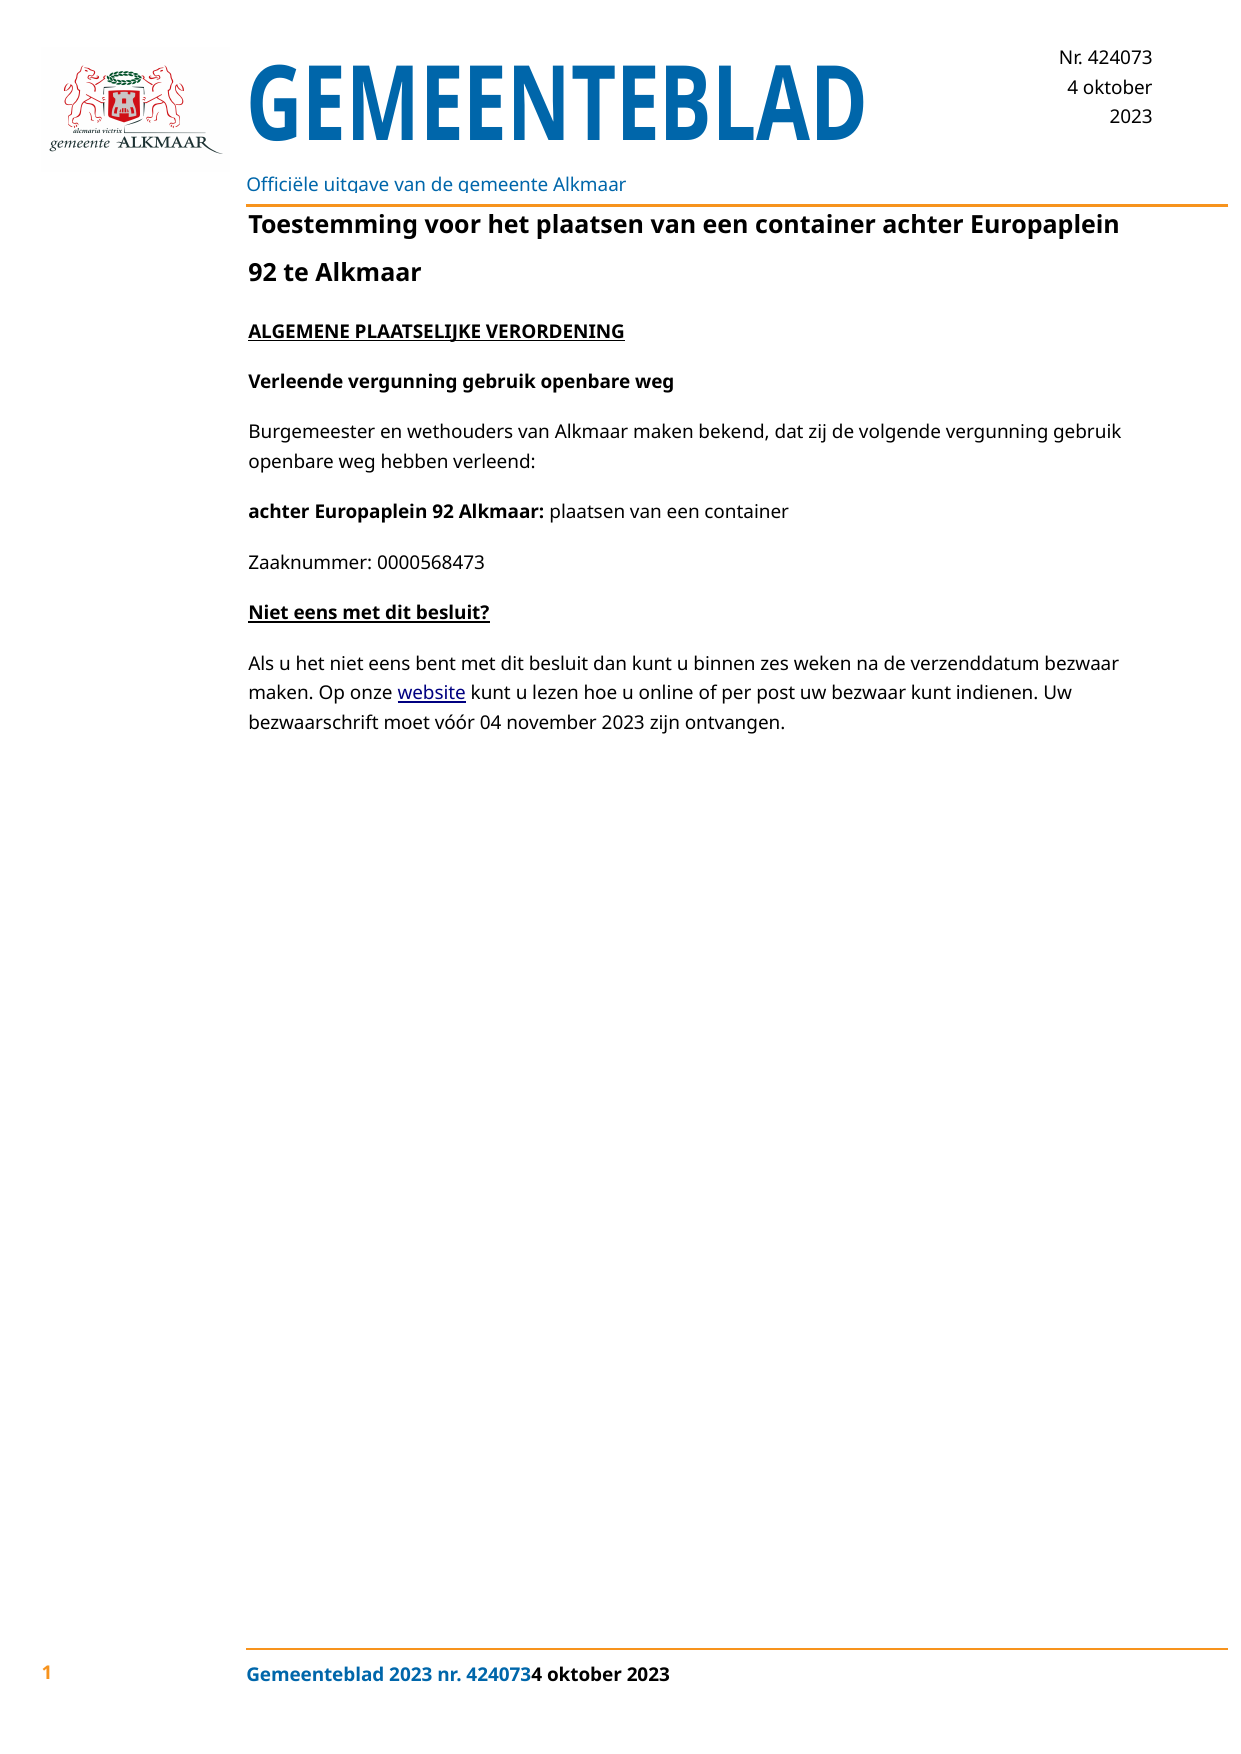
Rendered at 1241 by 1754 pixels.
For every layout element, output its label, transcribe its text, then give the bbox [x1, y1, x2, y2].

text achter Europaplein 92 Alkmaar: plaatsen van een container [248, 499, 1152, 524]
text Als u het niet eens bent met dit besluit dan kunt u binnen zes weken na de verzenddatum bezwaar maken. Op onze website kunt u lezen hoe u online of per post uw bezwaar kunt indienen. Uw bezwaarschrift moet vóór 04 november 2023 zijn ontvangen. [248, 650, 1152, 735]
text Toestemming voor het plaatsen van een container achter Europaplein 92 te Alkmaar [248, 207, 1152, 288]
text ALGEMENE PLAATSELIJKE VERORDENING [248, 318, 1152, 344]
text Niet eens met dit besluit? [248, 599, 1152, 625]
picture [41, 47, 231, 172]
text Burgemeester en wethouders van Alkmaar maken bekend, dat zij de volgende vergunning gebruik openbare weg hebben verleend: [248, 419, 1152, 474]
text Zaaknummer: 0000568473 [248, 549, 1152, 575]
text Verleende vergunning gebruik openbare weg [248, 368, 1152, 394]
